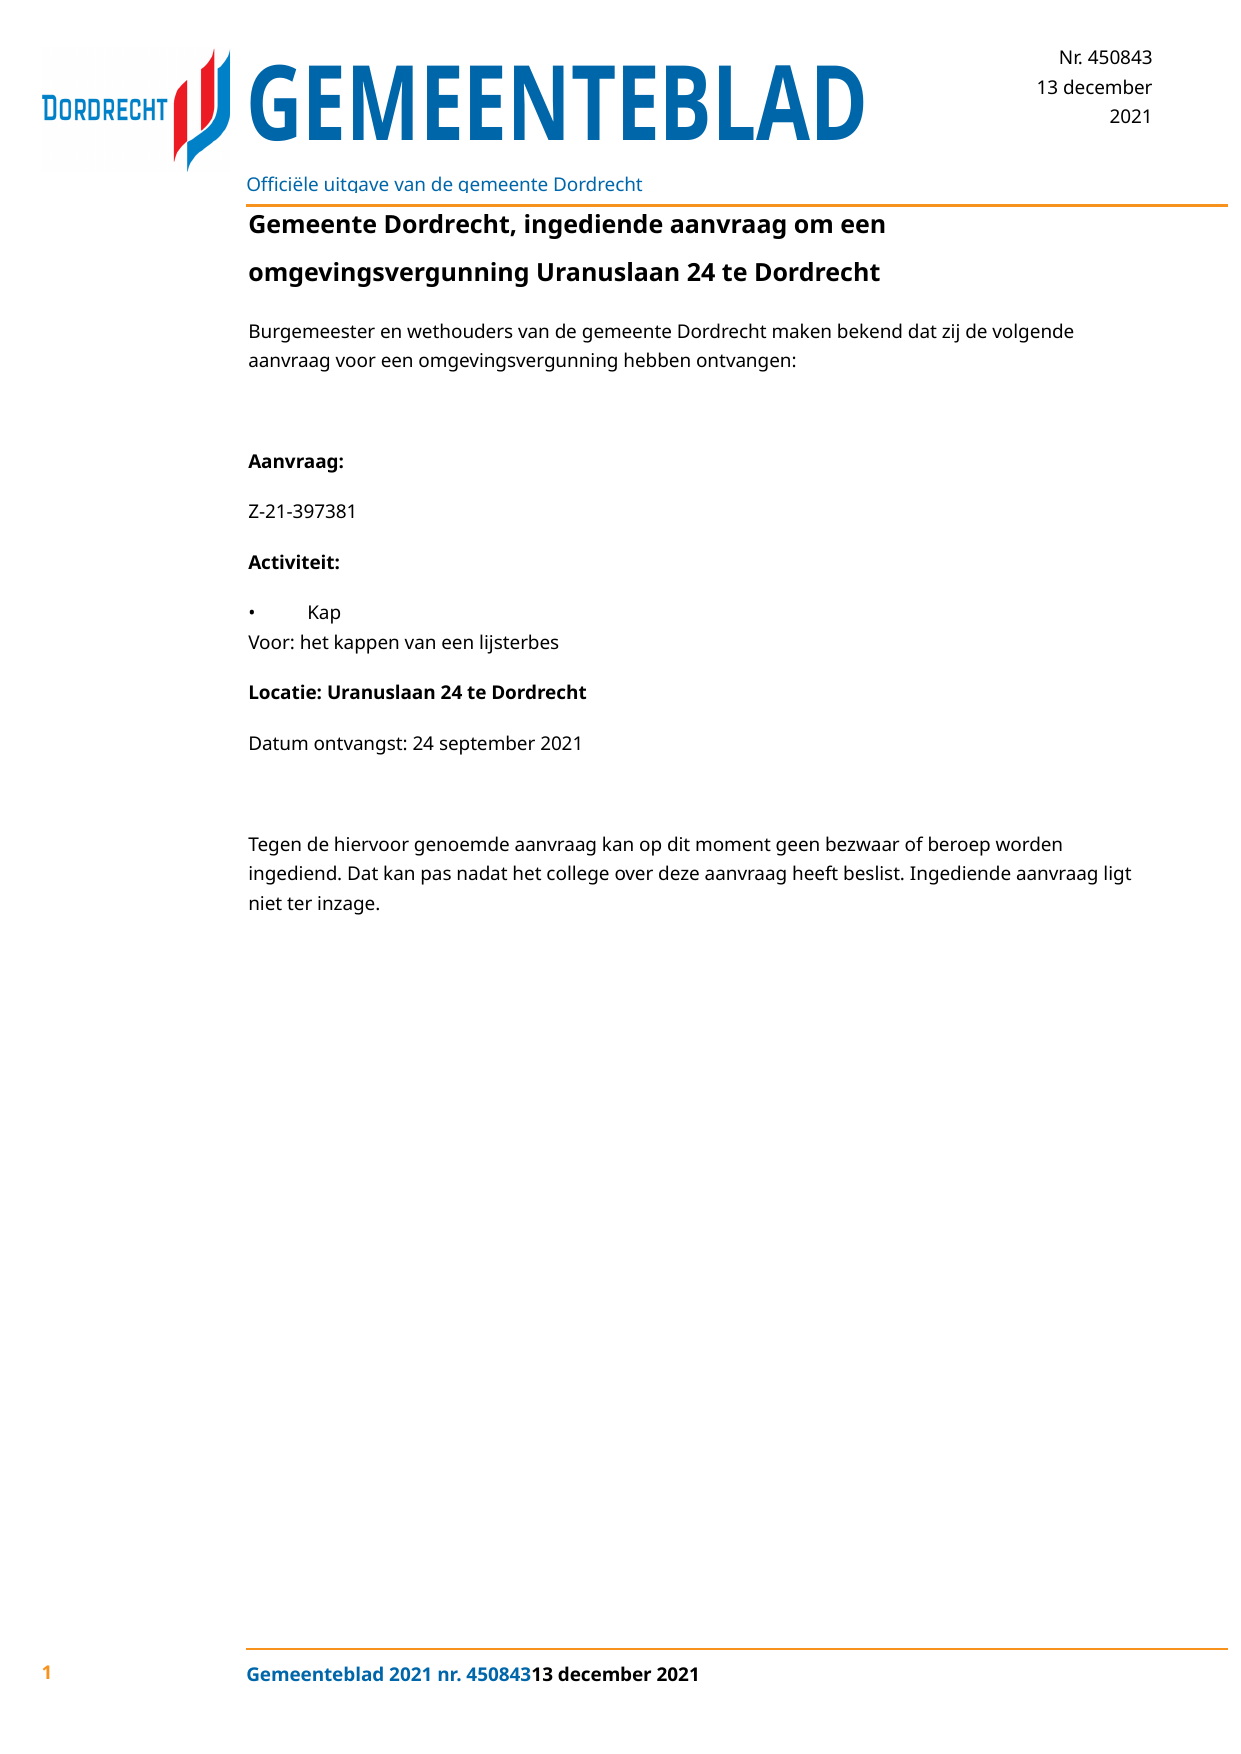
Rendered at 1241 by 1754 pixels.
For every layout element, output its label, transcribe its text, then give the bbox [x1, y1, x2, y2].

text Tegen de hiervoor genoemde aanvraag kan op dit moment geen bezwaar of beroep worden ingediend. Dat kan pas nadat het college over deze aanvraag heeft beslist. Ingediende aanvraag ligt niet ter inzage. [248, 831, 1152, 916]
text Voor: het kappen van een lijsterbes [248, 629, 1152, 655]
text Burgemeester en wethouders van de gemeente Dordrecht maken bekend dat zij de volgende aanvraag voor een omgevingsvergunning hebben ontvangen: [248, 318, 1152, 373]
text Datum ontvangst: 24 september 2021 [248, 730, 1152, 756]
picture [41, 47, 231, 172]
text Locatie: Uranuslaan 24 te Dordrecht [248, 679, 1152, 705]
text Z-21-397381 [248, 499, 1152, 524]
text Gemeente Dordrecht, ingediende aanvraag om een omgevingsvergunning Uranuslaan 24 te Dordrecht [248, 207, 1152, 288]
list Kap [248, 599, 1152, 625]
text Aanvraag: [248, 448, 1152, 474]
text Activiteit: [248, 549, 1152, 575]
